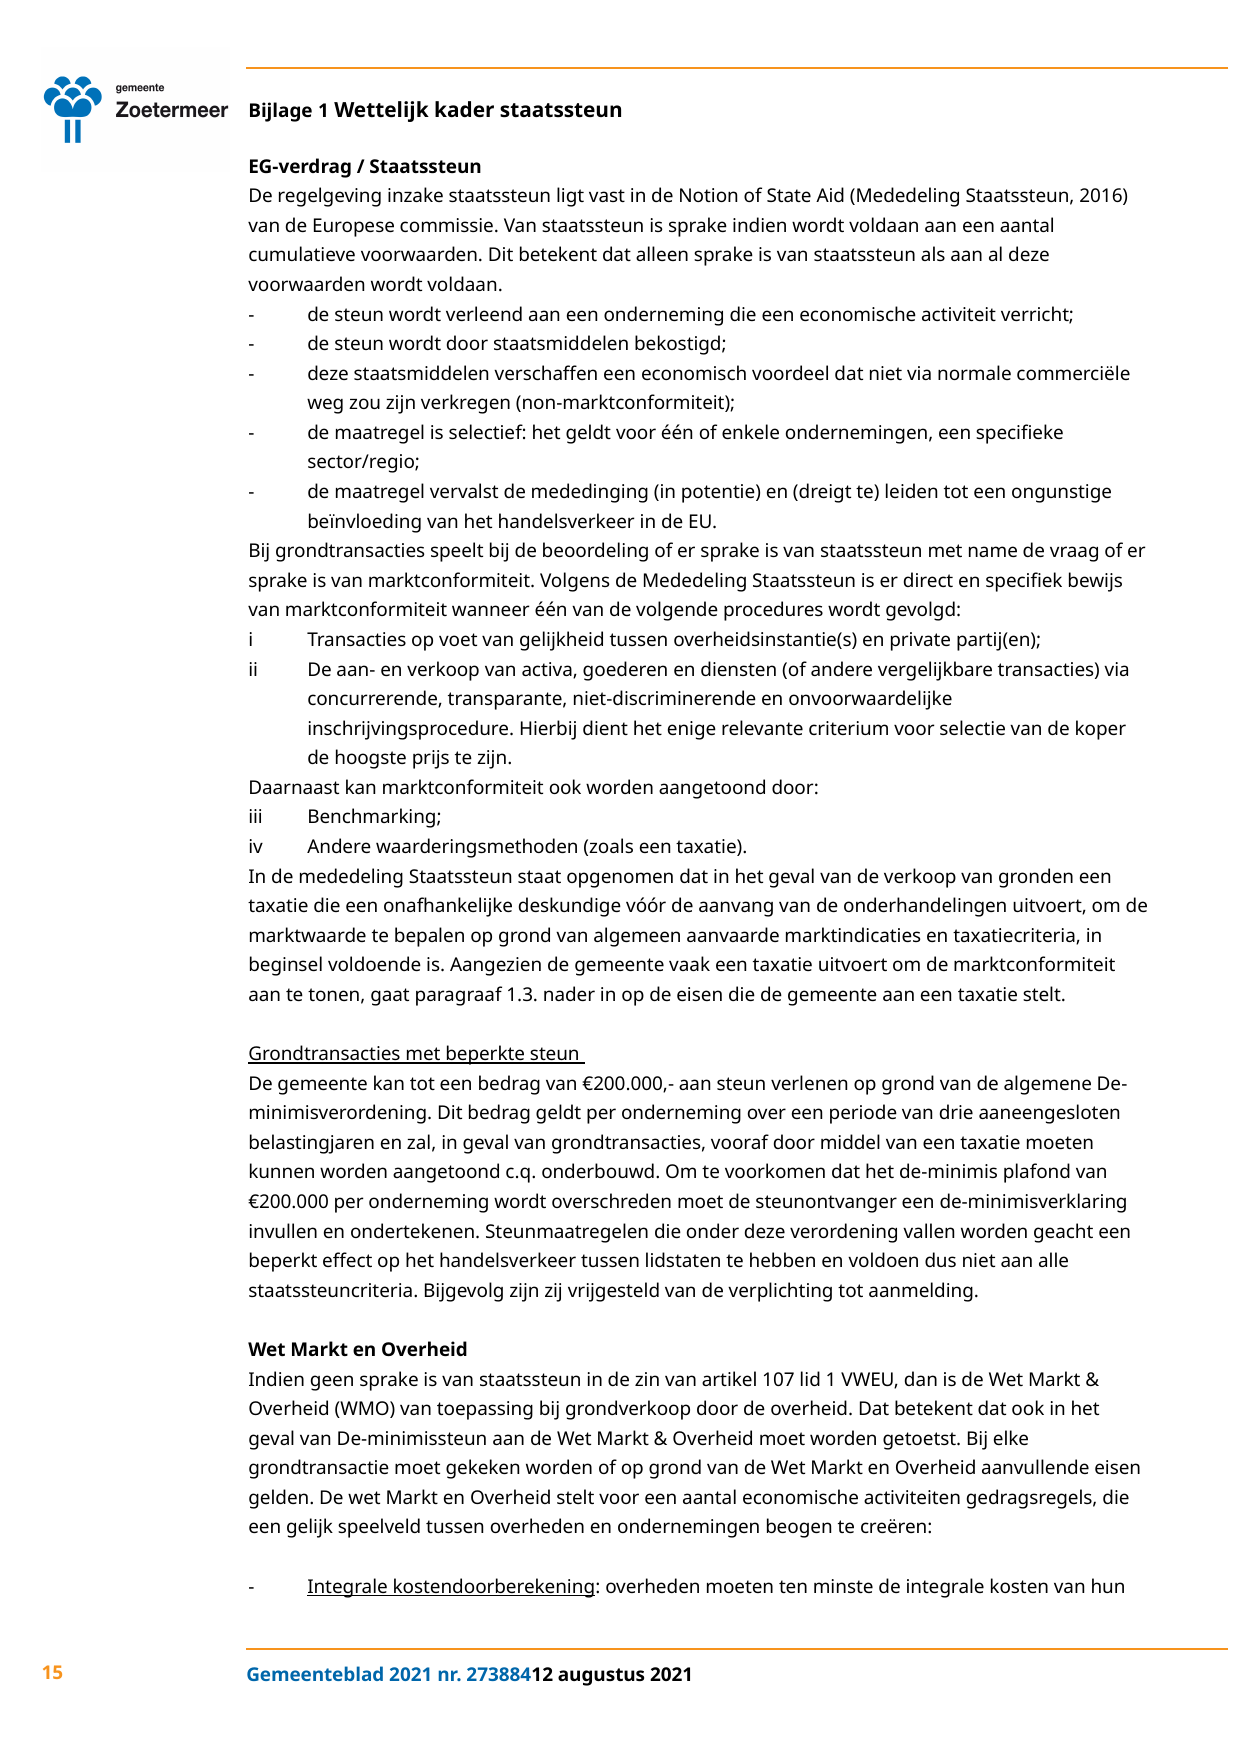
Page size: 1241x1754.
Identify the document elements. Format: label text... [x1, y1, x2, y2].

list Andere waarderingsmethoden (zoals een taxatie). [248, 833, 1152, 859]
list De aan- en verkoop van activa, goederen en diensten (of andere vergelijkbare transacties) via concurrerende, transparante, niet-discriminerende en onvoorwaardelijke inschrijvingsprocedure. Hierbij dient het enige relevante criterium voor selectie van de koper de hoogste prijs te zijn. [248, 656, 1152, 770]
text EG-verdrag / Staatssteun [248, 153, 1152, 179]
text Grondtransacties met beperkte steun [248, 1040, 1152, 1066]
list de maatregel vervalst de mededinging (in potentie) en (dreigt te) leiden tot een ongunstige beïnvloeding van het handelsverkeer in de EU. [248, 478, 1152, 534]
text Wet Markt en Overheid [248, 1336, 1152, 1362]
list Transacties op voet van gelijkheid tussen overheidsinstantie(s) en private partij(en); [248, 626, 1152, 652]
text De gemeente kan tot een bedrag van €200.000,- aan steun verlenen op grond van de algemene De-minimisverordening. Dit bedrag geldt per onderneming over een periode van drie aaneengesloten belastingjaren en zal, in geval van grondtransacties, vooraf door middel van een taxatie moeten kunnen worden aangetoond c.q. onderbouwd. Om te voorkomen dat het de-minimis plafond van €200.000 per onderneming wordt overschreden moet de steunontvanger een de-minimisverklaring invullen en ondertekenen. Steunmaatregelen die onder deze verordening vallen worden geacht een beperkt effect op het handelsverkeer tussen lidstaten te hebben en voldoen dus niet aan alle staatssteuncriteria. Bijgevolg zijn zij vrijgesteld van de verplichting tot aanmelding. [248, 1070, 1152, 1303]
text Indien geen sprake is van staatssteun in de zin van artikel 107 lid 1 VWEU, dan is de Wet Markt & Overheid (WMO) van toepassing bij grondverkoop door de overheid. Dat betekent dat ook in het geval van De-minimissteun aan de Wet Markt & Overheid moet worden getoetst. Bij elke grondtransactie moet gekeken worden of op grond van de Wet Markt en Overheid aanvullende eisen gelden. De wet Markt en Overheid stelt voor een aantal economische activiteiten gedragsregels, die een gelijk speelveld tussen overheden en ondernemingen beogen te creëren: [248, 1366, 1152, 1539]
text In de mededeling Staatssteun staat opgenomen dat in het geval van de verkoop van gronden een taxatie die een onafhankelijke deskundige vóór de aanvang van de onderhandelingen uitvoert, om de marktwaarde te bepalen op grond van algemeen aanvaarde marktindicaties en taxatiecriteria, in beginsel voldoende is. Aangezien de gemeente vaak een taxatie uitvoert om de marktconformiteit aan te tonen, gaat paragraaf 1.3. nader in op de eisen die de gemeente aan een taxatie stelt. [248, 863, 1152, 1007]
list deze staatsmiddelen verschaffen een economisch voordeel dat niet via normale commerciële weg zou zijn verkregen (non-marktconformiteit); [248, 360, 1152, 415]
text Bij grondtransacties speelt bij de beoordeling of er sprake is van staatssteun met name de vraag of er sprake is van marktconformiteit. Volgens de Mededeling Staatssteun is er direct en specifiek bewijs van marktconformiteit wanneer één van de volgende procedures wordt gevolgd: [248, 537, 1152, 622]
list de maatregel is selectief: het geldt voor één of enkele ondernemingen, een specifieke sector/regio; [248, 419, 1152, 474]
picture [41, 47, 231, 172]
list Integrale kostendoorberekening: overheden moeten ten minste de integrale kosten van hun [248, 1573, 1152, 1599]
text De regelgeving inzake staatssteun ligt vast in de Notion of State Aid (Mededeling Staatssteun, 2016) van de Europese commissie. Van staatssteun is sprake indien wordt voldaan aan een aantal cumulatieve voorwaarden. Dit betekent dat alleen sprake is van staatssteun als aan al deze voorwaarden wordt voldaan. [248, 182, 1152, 297]
list Benchmarking; [248, 804, 1152, 829]
text Bijlage 1 Wettelijk kader staatssteun [248, 95, 1152, 123]
list de steun wordt door staatsmiddelen bekostigd; [248, 330, 1152, 356]
text Daarnaast kan marktconformiteit ook worden aangetoond door: [248, 774, 1152, 800]
list de steun wordt verleend aan een onderneming die een economische activiteit verricht; [248, 301, 1152, 327]
